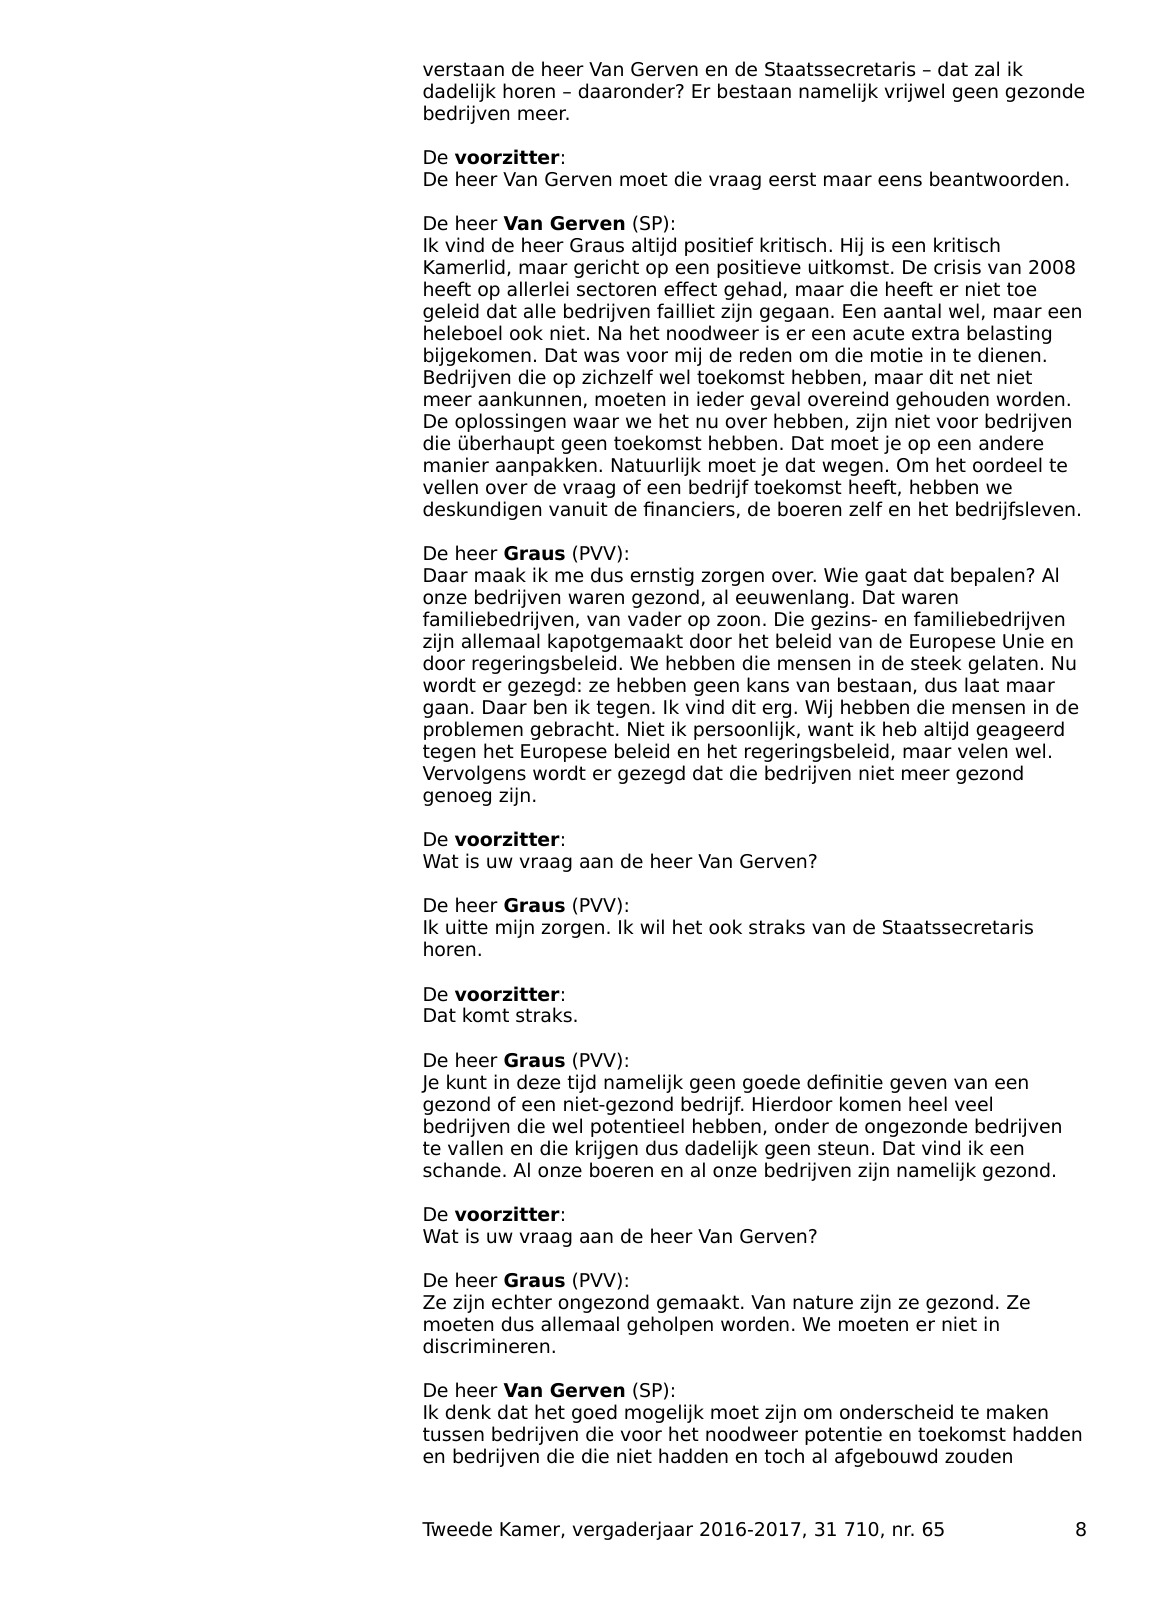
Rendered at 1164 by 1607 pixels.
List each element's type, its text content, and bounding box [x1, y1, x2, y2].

text verstaan de heer Van Gerven en de Staatssecretaris – dat zal ik dadelijk horen – daaronder? Er bestaan namelijk vrijwel geen gezonde bedrijven meer. [422, 59, 1087, 125]
text Ik vind de heer Graus altijd positief kritisch. Hij is een kritisch Kamerlid, maar gericht op een positieve uitkomst. De crisis van 2008 heeft op allerlei sectoren effect gehad, maar die heeft er niet toe geleid dat alle bedrijven failliet zijn gegaan. Een aantal wel, maar een heleboel ook niet. Na het noodweer is er een acute extra belasting bijgekomen. Dat was voor mij de reden om die motie in te dienen. Bedrijven die op zichzelf wel toekomst hebben, maar dit net niet meer aankunnen, moeten in ieder geval overeind gehouden worden. De oplossingen waar we het nu over hebben, zijn niet voor bedrijven die überhaupt geen toekomst hebben. Dat moet je op een andere manier aanpakken. Natuurlijk moet je dat wegen. Om het oordeel te vellen over de vraag of een bedrijf toekomst heeft, hebben we deskundigen vanuit de financiers, de boeren zelf en het bedrijfsleven. [422, 235, 1087, 521]
text De voorzitter: [422, 1204, 1087, 1226]
text Ik uitte mijn zorgen. Ik wil het ook straks van de Staatssecretaris horen. [422, 917, 1087, 961]
text De heer Van Gerven moet die vraag eerst maar eens beantwoorden. [422, 169, 1087, 191]
text De heer Van Gerven (SP): [422, 1380, 1087, 1402]
text De voorzitter: [422, 147, 1087, 169]
text De heer Graus (PVV): [422, 895, 1087, 917]
text Dat komt straks. [422, 1005, 1087, 1027]
text De heer Graus (PVV): [422, 1270, 1087, 1292]
text Ik denk dat het goed mogelijk moet zijn om onderscheid te maken tussen bedrijven die voor het noodweer potentie en toekomst hadden en bedrijven die die niet hadden en toch al afgebouwd zouden [422, 1402, 1087, 1468]
text Je kunt in deze tijd namelijk geen goede definitie geven van een gezond of een niet-gezond bedrijf. Hierdoor komen heel veel bedrijven die wel potentieel hebben, onder de ongezonde bedrijven te vallen en die krijgen dus dadelijk geen steun. Dat vind ik een schande. Al onze boeren en al onze bedrijven zijn namelijk gezond. [422, 1072, 1087, 1181]
text Ze zijn echter ongezond gemaakt. Van nature zijn ze gezond. Ze moeten dus allemaal geholpen worden. We moeten er niet in discrimineren. [422, 1292, 1087, 1358]
text De heer Graus (PVV): [422, 543, 1087, 565]
text De voorzitter: [422, 983, 1087, 1005]
text De voorzitter: [422, 829, 1087, 851]
text Wat is uw vraag aan de heer Van Gerven? [422, 851, 1087, 873]
text Wat is uw vraag aan de heer Van Gerven? [422, 1226, 1087, 1248]
text De heer Van Gerven (SP): [422, 213, 1087, 235]
text De heer Graus (PVV): [422, 1049, 1087, 1072]
text Daar maak ik me dus ernstig zorgen over. Wie gaat dat bepalen? Al onze bedrijven waren gezond, al eeuwenlang. Dat waren familiebedrijven, van vader op zoon. Die gezins- en familiebedrijven zijn allemaal kapotgemaakt door het beleid van de Europese Unie en door regeringsbeleid. We hebben die mensen in de steek gelaten. Nu wordt er gezegd: ze hebben geen kans van bestaan, dus laat maar gaan. Daar ben ik tegen. Ik vind dit erg. Wij hebben die mensen in de problemen gebracht. Niet ik persoonlijk, want ik heb altijd geageerd tegen het Europese beleid en het regeringsbeleid, maar velen wel. Vervolgens wordt er gezegd dat die bedrijven niet meer gezond genoeg zijn. [422, 565, 1087, 807]
